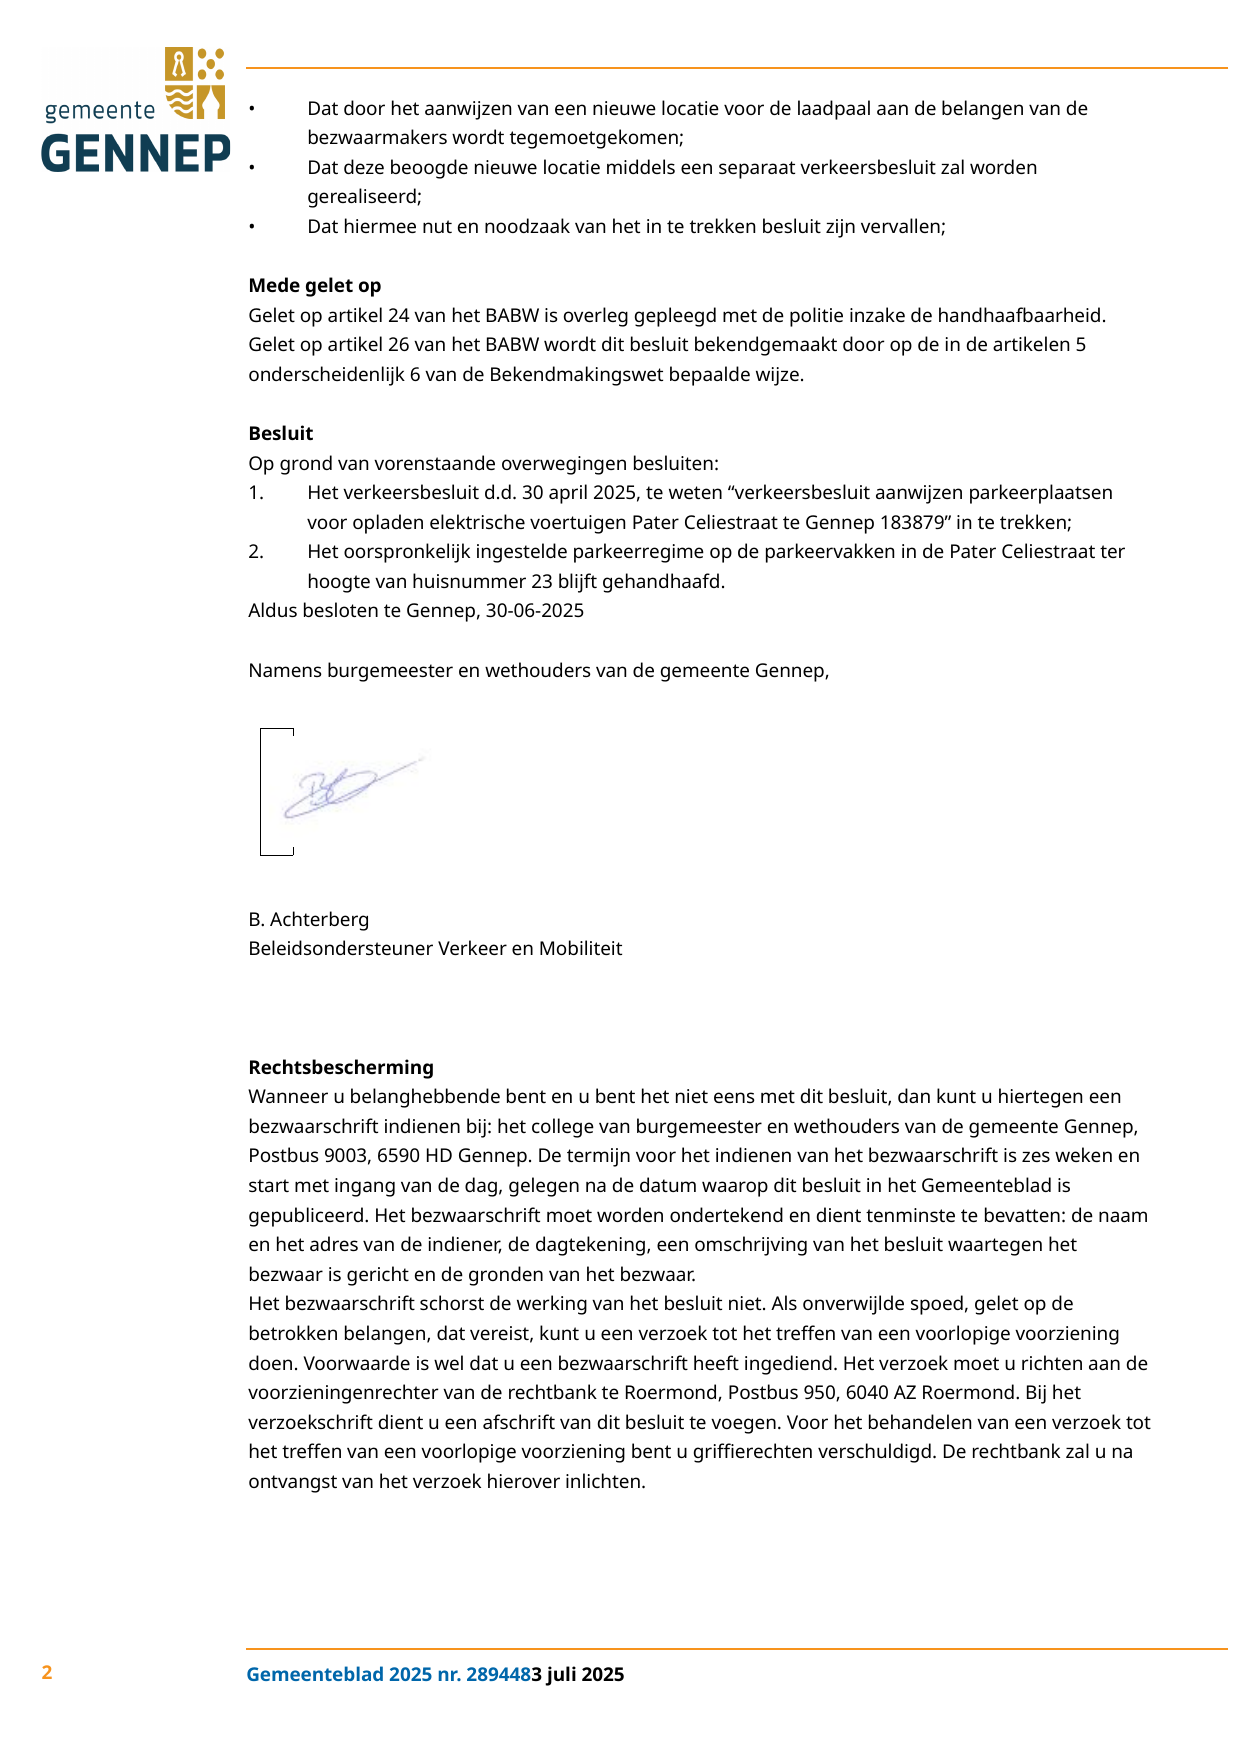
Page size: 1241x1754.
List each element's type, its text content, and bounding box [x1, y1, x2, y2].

list Dat door het aanwijzen van een nieuwe locatie voor de laadpaal aan de belangen van de bezwaarmakers wordt tegemoetgekomen; [248, 95, 1152, 150]
text Beleidsondersteuner Verkeer en Mobiliteit [248, 936, 1152, 961]
text Besluit [248, 420, 1152, 446]
text Mede gelet op [248, 272, 1152, 298]
text Rechtsbescherming [248, 1054, 1152, 1080]
text Op grond van vorenstaande overwegingen besluiten: [248, 450, 1152, 476]
picture [41, 47, 231, 172]
text Aldus besloten te Gennep, 30-06-2025 [248, 598, 1152, 623]
text Het bezwaarschrift schorst de werking van het besluit niet. Als onverwijlde spoed, gelet op de betrokken belangen, dat vereist, kunt u een verzoek tot het treffen van een voorlopige voorziening doen. Voorwaarde is wel dat u een bezwaarschrift heeft ingediend. Het verzoek moet u richten aan de voorzieningenrechter van de rechtbank te Roermond, Postbus 950, 6040 AZ Roermond. Bij het verzoekschrift dient u een afschrift van dit besluit te voegen. Voor het behandelen van een verzoek tot het treffen van een voorlopige voorziening bent u griffierechten verschuldigd. De rechtbank zal u na ontvangst van het verzoek hierover inlichten. [248, 1291, 1152, 1494]
list Dat hiermee nut en noodzaak van het in te trekken besluit zijn vervallen; [248, 213, 1152, 239]
text B. Achterberg [248, 906, 1152, 932]
text Gelet op artikel 26 van het BABW wordt dit besluit bekendgemaakt door op de in de artikelen 5 onderscheidenlijk 6 van de Bekendmakingswet bepaalde wijze. [248, 331, 1152, 387]
text Wanneer u belanghebbende bent en u bent het niet eens met dit besluit, dan kunt u hiertegen een bezwaarschrift indienen bij: het college van burgemeester en wethouders van de gemeente Gennep, Postbus 9003, 6590 HD Gennep. De termijn voor het indienen van het bezwaarschrift is zes weken en start met ingang van de dag, gelegen na de datum waarop dit besluit in het Gemeenteblad is gepubliceerd. Het bezwaarschrift moet worden ondertekend en dient tenminste te bevatten: de naam en het adres van de indiener, de dagtekening, een omschrijving van het besluit waartegen het bezwaar is gericht en de gronden van het bezwaar. [248, 1083, 1152, 1287]
picture [268, 736, 436, 847]
list Het verkeersbesluit d.d. 30 april 2025, te weten “verkeersbesluit aanwijzen parkeerplaatsen voor opladen elektrische voertuigen Pater Celiestraat te Gennep 183879” in te trekken; [248, 479, 1152, 535]
list Dat deze beoogde nieuwe locatie middels een separaat verkeersbesluit zal worden gerealiseerd; [248, 154, 1152, 209]
list Het oorspronkelijk ingestelde parkeerregime op de parkeervakken in de Pater Celiestraat ter hoogte van huisnummer 23 blijft gehandhaafd. [248, 538, 1152, 594]
text Gelet op artikel 24 van het BABW is overleg gepleegd met de politie inzake de handhaafbaarheid. [248, 302, 1152, 328]
text Namens burgemeester en wethouders van de gemeente Gennep, [248, 657, 1152, 683]
